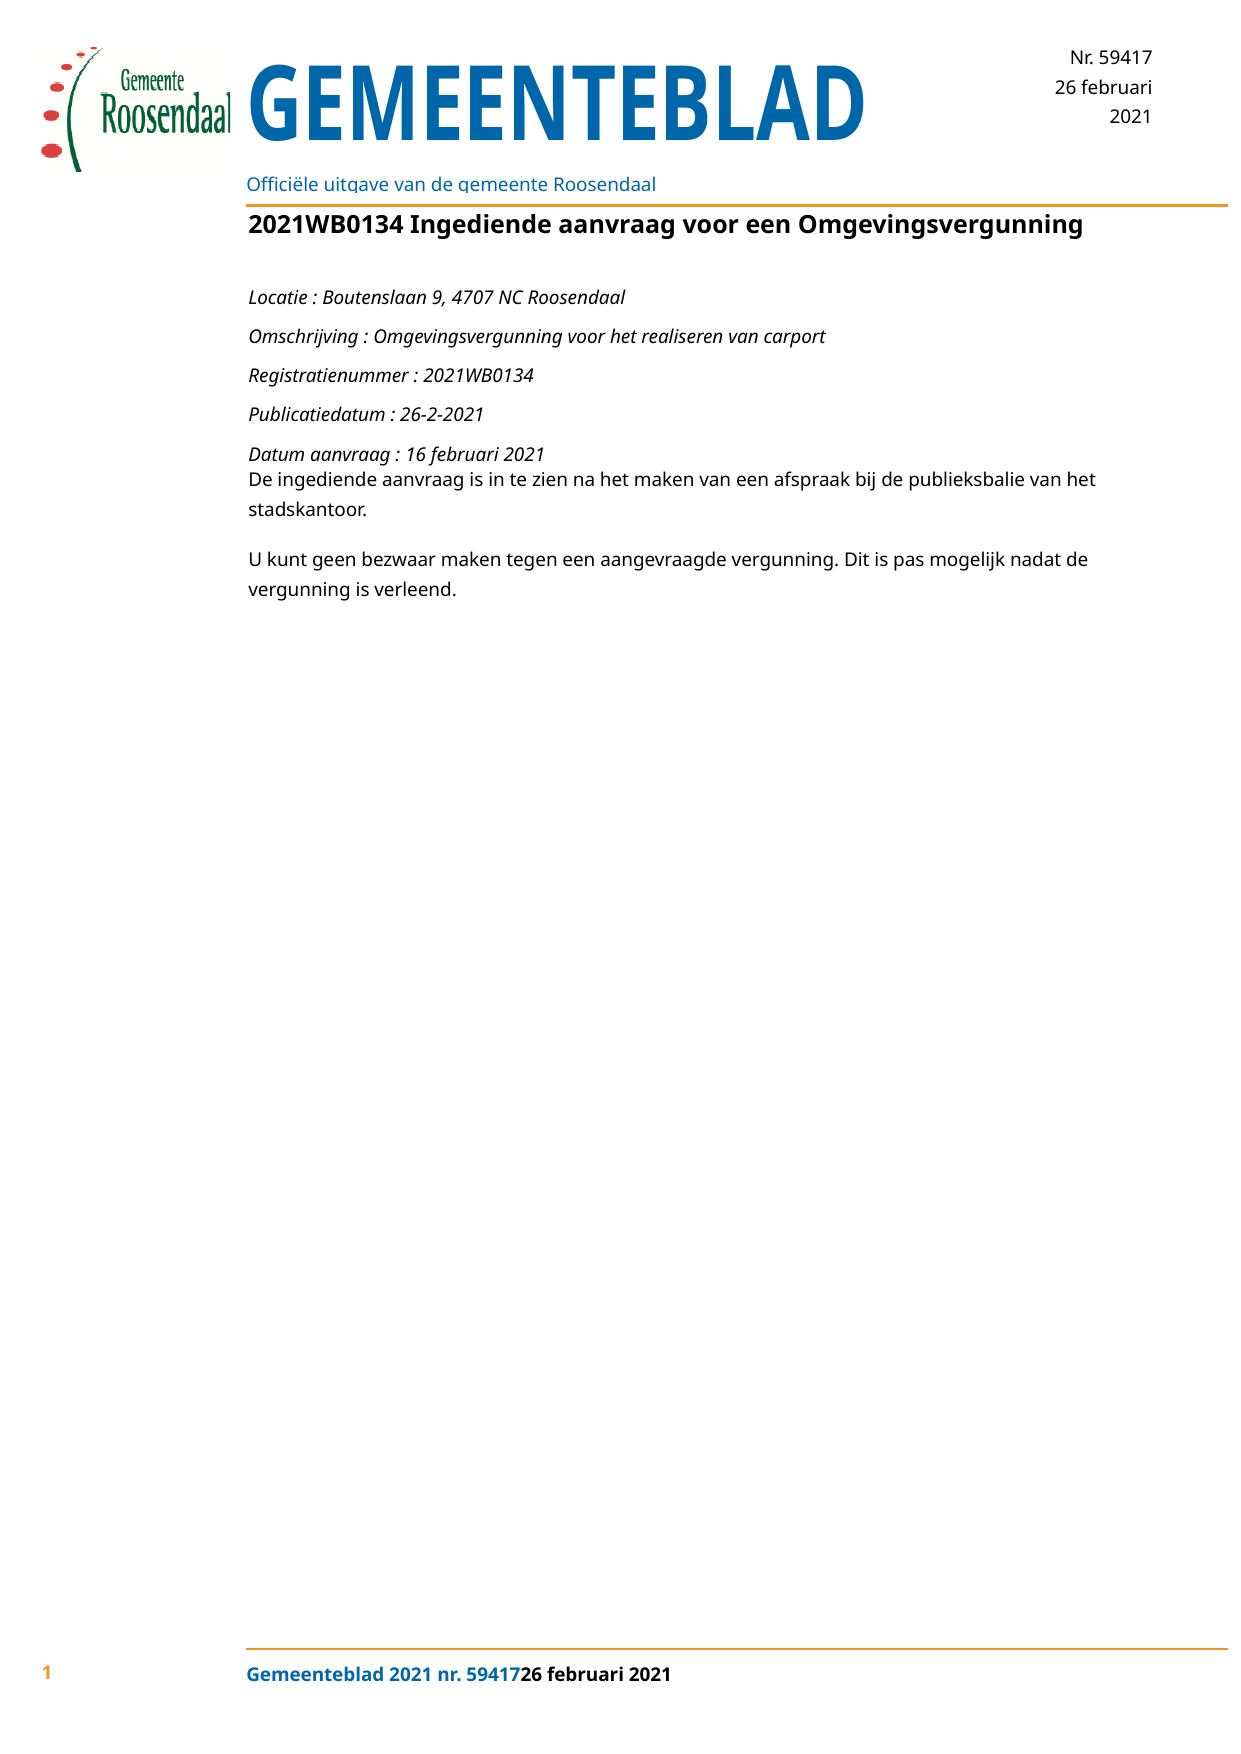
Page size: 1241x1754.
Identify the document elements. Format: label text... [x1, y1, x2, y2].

text U kunt geen bezwaar maken tegen een aangevraagde vergunning. Dit is pas mogelijk nadat de vergunning is verleend. [248, 547, 1152, 602]
text Publicatiedatum : 26-2-2021 [248, 402, 1152, 427]
text Locatie : Boutenslaan 9, 4707 NC Roosendaal [248, 284, 1152, 309]
text 2021WB0134 Ingediende aanvraag voor een Omgevingsvergunning [248, 207, 1152, 241]
text De ingediende aanvraag is in te zien na het maken van een afspraak bij de publieksbalie van het stadskantoor. [248, 467, 1152, 522]
picture [41, 47, 231, 172]
text Omschrijving : Omgevingsvergunning voor het realiseren van carport [248, 323, 1152, 349]
text Datum aanvraag : 16 februari 2021 [248, 441, 1152, 467]
text Registratienummer : 2021WB0134 [248, 362, 1152, 388]
